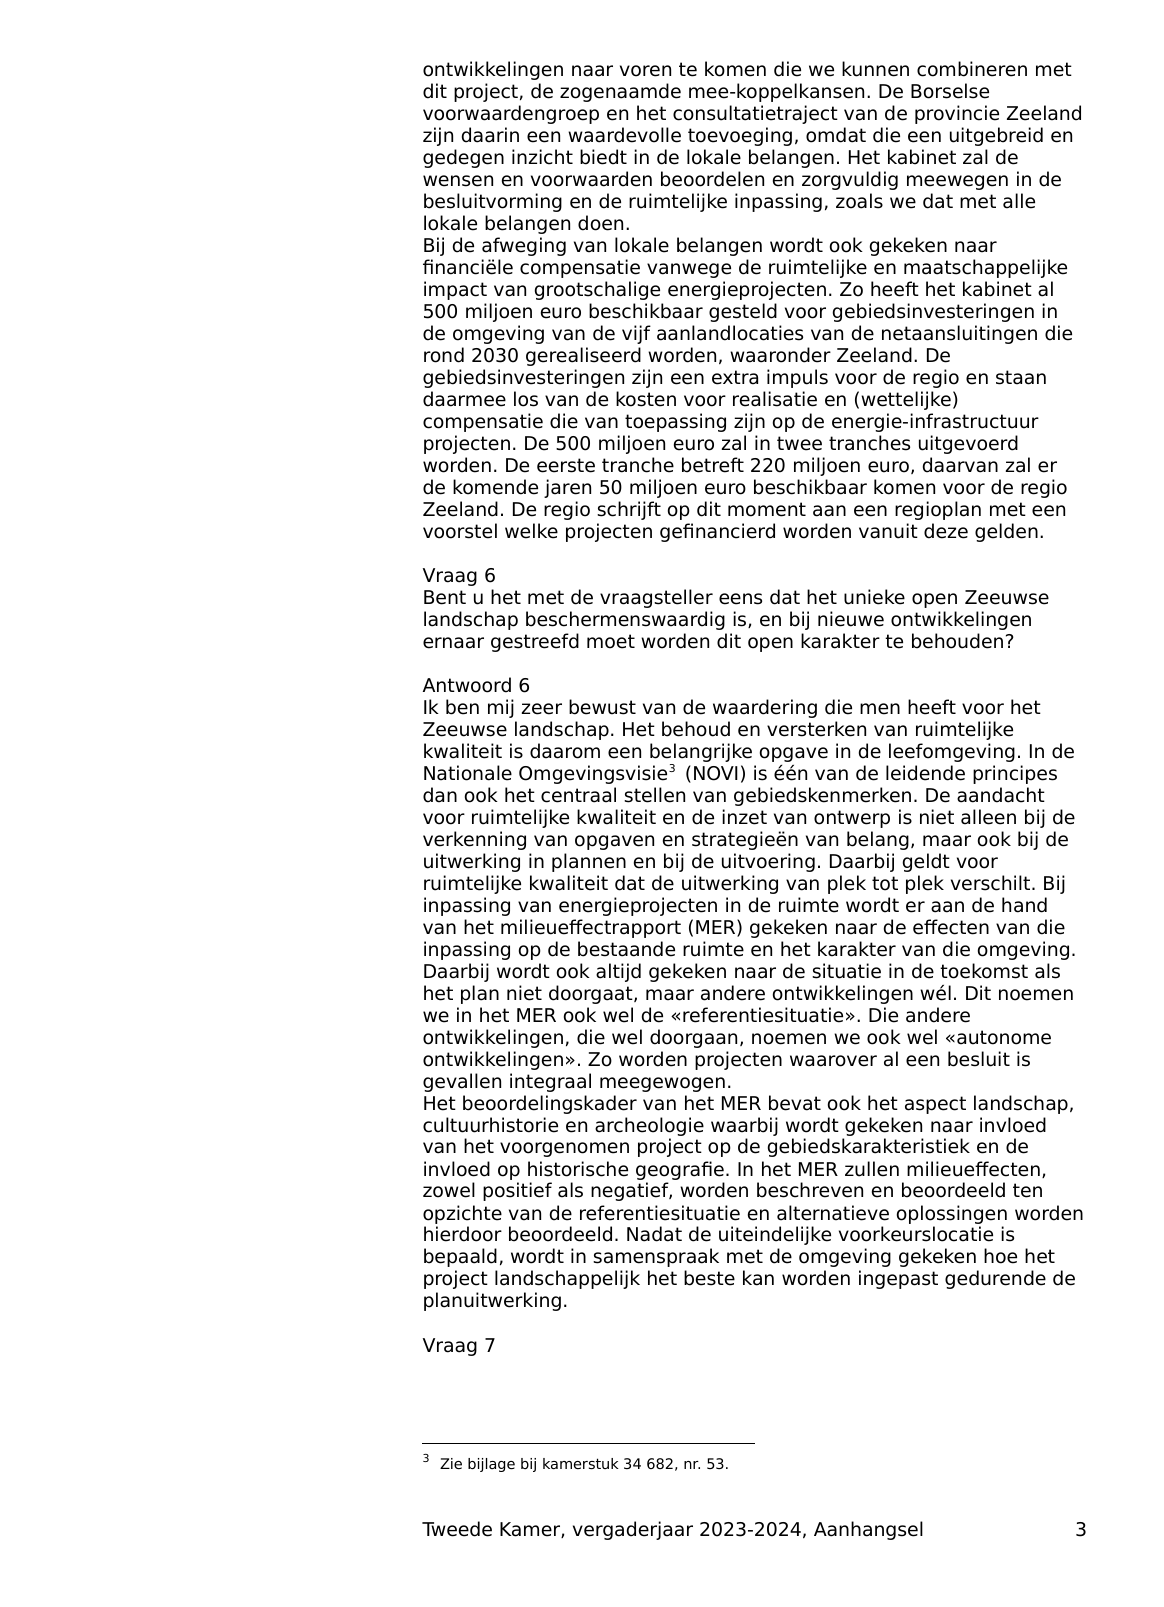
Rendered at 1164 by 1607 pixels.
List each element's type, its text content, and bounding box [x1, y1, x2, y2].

text ontwikkelingen naar voren te komen die we kunnen combineren met dit project, de zogenaamde mee-koppelkansen. De Borselse voorwaardengroep en het consultatietraject van de provincie Zeeland zijn daarin een waardevolle toevoeging, omdat die een uitgebreid en gedegen inzicht biedt in de lokale belangen. Het kabinet zal de wensen en voorwaarden beoordelen en zorgvuldig meewegen in de besluitvorming en de ruimtelijke inpassing, zoals we dat met alle lokale belangen doen. [422, 59, 1087, 235]
text Vraag 7 [422, 1334, 1087, 1356]
text Vraag 6 [422, 565, 1087, 587]
text Bij de afweging van lokale belangen wordt ook gekeken naar financiële compensatie vanwege de ruimtelijke en maatschappelijke impact van grootschalige energieprojecten. Zo heeft het kabinet al 500 miljoen euro beschikbaar gesteld voor gebiedsinvesteringen in de omgeving van de vijf aanlandlocaties van de netaansluitingen die rond 2030 gerealiseerd worden, waaronder Zeeland. De gebiedsinvesteringen zijn een extra impuls voor de regio en staan daarmee los van de kosten voor realisatie en (wettelijke) compensatie die van toepassing zijn op de energie-infrastructuur projecten. De 500 miljoen euro zal in twee tranches uitgevoerd worden. De eerste tranche betreft 220 miljoen euro, daarvan zal er de komende jaren 50 miljoen euro beschikbaar komen voor de regio Zeeland. De regio schrijft op dit moment aan een regioplan met een voorstel welke projecten gefinancierd worden vanuit deze gelden. [422, 235, 1087, 543]
text Zie bijlage bij kamerstuk 34 682, nr. 53. [422, 1452, 1087, 1474]
text Antwoord 6 [422, 675, 1087, 697]
text Het beoordelingskader van het MER bevat ook het aspect landschap, cultuurhistorie en archeologie waarbij wordt gekeken naar invloed van het voorgenomen project op de gebiedskarakteristiek en de invloed op historische geografie. In het MER zullen milieueffecten, zowel positief als negatief, worden beschreven en beoordeeld ten opzichte van de referentiesituatie en alternatieve oplossingen worden hierdoor beoordeeld. Nadat de uiteindelijke voorkeurslocatie is bepaald, wordt in samenspraak met de omgeving gekeken hoe het project landschappelijk het beste kan worden ingepast gedurende de planuitwerking. [422, 1092, 1087, 1312]
text Bent u het met de vraagsteller eens dat het unieke open Zeeuwse landschap beschermenswaardig is, en bij nieuwe ontwikkelingen ernaar gestreefd moet worden dit open karakter te behouden? [422, 587, 1087, 653]
text Ik ben mij zeer bewust van de waardering die men heeft voor het Zeeuwse landschap. Het behoud en versterken van ruimtelijke kwaliteit is daarom een belangrijke opgave in de leefomgeving. In de Nationale Omgevingsvisie (NOVI) is één van de leidende principes dan ook het centraal stellen van gebiedskenmerken. De aandacht voor ruimtelijke kwaliteit en de inzet van ontwerp is niet alleen bij de verkenning van opgaven en strategieën van belang, maar ook bij de uitwerking in plannen en bij de uitvoering. Daarbij geldt voor ruimtelijke kwaliteit dat de uitwerking van plek tot plek verschilt. Bij inpassing van energieprojecten in de ruimte wordt er aan de hand van het milieueffectrapport (MER) gekeken naar de effecten van die inpassing op de bestaande ruimte en het karakter van die omgeving. Daarbij wordt ook altijd gekeken naar de situatie in de toekomst als het plan niet doorgaat, maar andere ontwikkelingen wél. Dit noemen we in het MER ook wel de «referentiesituatie». Die andere ontwikkelingen, die wel doorgaan, noemen we ook wel «autonome ontwikkelingen». Zo worden projecten waarover al een besluit is gevallen integraal meegewogen. [422, 697, 1087, 1092]
